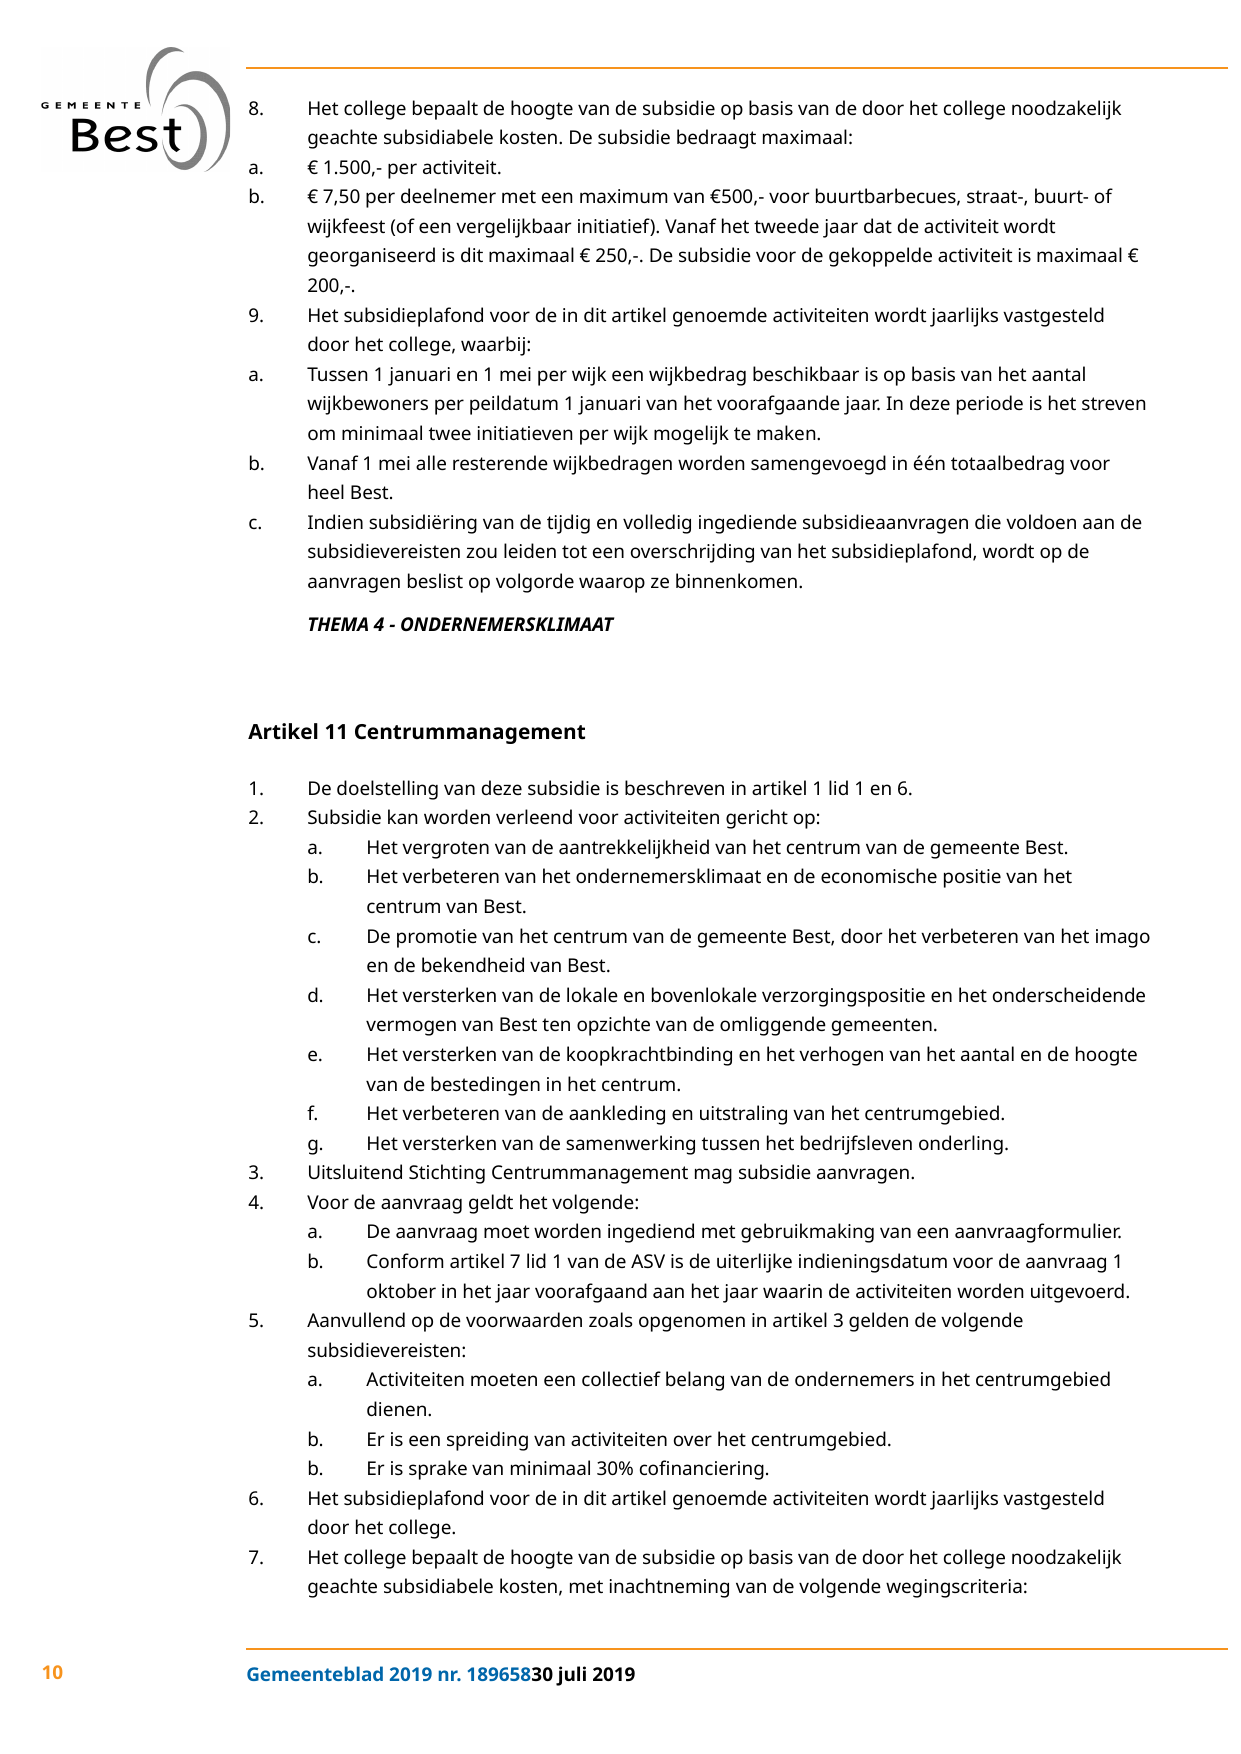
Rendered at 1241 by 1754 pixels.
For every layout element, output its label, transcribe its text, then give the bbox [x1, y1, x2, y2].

list De aanvraag moet worden ingediend met gebruikmaking van een aanvraagformulier. [307, 1219, 1152, 1244]
list Het subsidieplafond voor de in dit artikel genoemde activiteiten wordt jaarlijks vastgesteld door het college, waarbij: [248, 302, 1152, 357]
list € 7,50 per deelnemer met een maximum van €500,- voor buurtbarbecues, straat-, buurt- of wijkfeest (of een vergelijkbaar initiatief). Vanaf het tweede jaar dat de activiteit wordt georganiseerd is dit maximaal € 250,-. De subsidie voor de gekoppelde activiteit is maximaal € 200,-. [248, 183, 1152, 298]
list Activiteiten moeten een collectief belang van de ondernemers in het centrumgebied dienen. [307, 1367, 1152, 1422]
list Subsidie kan worden verleend voor activiteiten gericht op: [248, 804, 1152, 830]
list Het college bepaalt de hoogte van de subsidie op basis van de door het college noodzakelijk geachte subsidiabele kosten, met inachtneming van de volgende wegingscriteria: [248, 1544, 1152, 1599]
list Het versterken van de lokale en bovenlokale verzorgingspositie en het onderscheidende vermogen van Best ten opzichte van de omliggende gemeenten. [307, 982, 1152, 1037]
list Er is een spreiding van activiteiten over het centrumgebied. [307, 1426, 1152, 1452]
list De doelstelling van deze subsidie is beschreven in artikel 1 lid 1 en 6. [248, 775, 1152, 801]
list Het versterken van de koopkrachtbinding en het verhogen van het aantal en de hoogte van de bestedingen in het centrum. [307, 1041, 1152, 1097]
list Het college bepaalt de hoogte van de subsidie op basis van de door het college noodzakelijk geachte subsidiabele kosten. De subsidie bedraagt maximaal: [248, 95, 1152, 150]
text Artikel 11 Centrummanagement [248, 717, 1152, 745]
list Er is sprake van minimaal 30% cofinanciering. [307, 1455, 1152, 1481]
list Het verbeteren van de aankleding en uitstraling van het centrumgebied. [307, 1100, 1152, 1126]
list De promotie van het centrum van de gemeente Best, door het verbeteren van het imago en de bekendheid van Best. [307, 923, 1152, 978]
list THEMA 4 - ONDERNEMERSKLIMAAT [248, 611, 1152, 637]
list Tussen 1 januari en 1 mei per wijk een wijkbedrag beschikbaar is op basis van het aantal wijkbewoners per peildatum 1 januari van het voorafgaande jaar. In deze periode is het streven om minimaal twee initiatieven per wijk mogelijk te maken. [248, 361, 1152, 446]
list Uitsluitend Stichting Centrummanagement mag subsidie aanvragen. [248, 1159, 1152, 1185]
list Indien subsidiëring van de tijdig en volledig ingediende subsidieaanvragen die voldoen aan de subsidievereisten zou leiden tot een overschrijding van het subsidieplafond, wordt op de aanvragen beslist op volgorde waarop ze binnenkomen. [248, 509, 1152, 594]
list Het verbeteren van het ondernemersklimaat en de economische positie van het centrum van Best. [307, 864, 1152, 919]
list Conform artikel 7 lid 1 van de ASV is de uiterlijke indieningsdatum voor de aanvraag 1 oktober in het jaar voorafgaand aan het jaar waarin de activiteiten worden uitgevoerd. [307, 1248, 1152, 1304]
list Het versterken van de samenwerking tussen het bedrijfsleven onderling. [307, 1130, 1152, 1156]
list Het subsidieplafond voor de in dit artikel genoemde activiteiten wordt jaarlijks vastgesteld door het college. [248, 1485, 1152, 1540]
picture [41, 47, 231, 172]
list Vanaf 1 mei alle resterende wijkbedragen worden samengevoegd in één totaalbedrag voor heel Best. [248, 450, 1152, 505]
list € 1.500,- per activiteit. [248, 154, 1152, 180]
list Voor de aanvraag geldt het volgende: [248, 1189, 1152, 1215]
list Aanvullend op de voorwaarden zoals opgenomen in artikel 3 gelden de volgende subsidievereisten: [248, 1307, 1152, 1363]
list Het vergroten van de aantrekkelijkheid van het centrum van de gemeente Best. [307, 834, 1152, 860]
